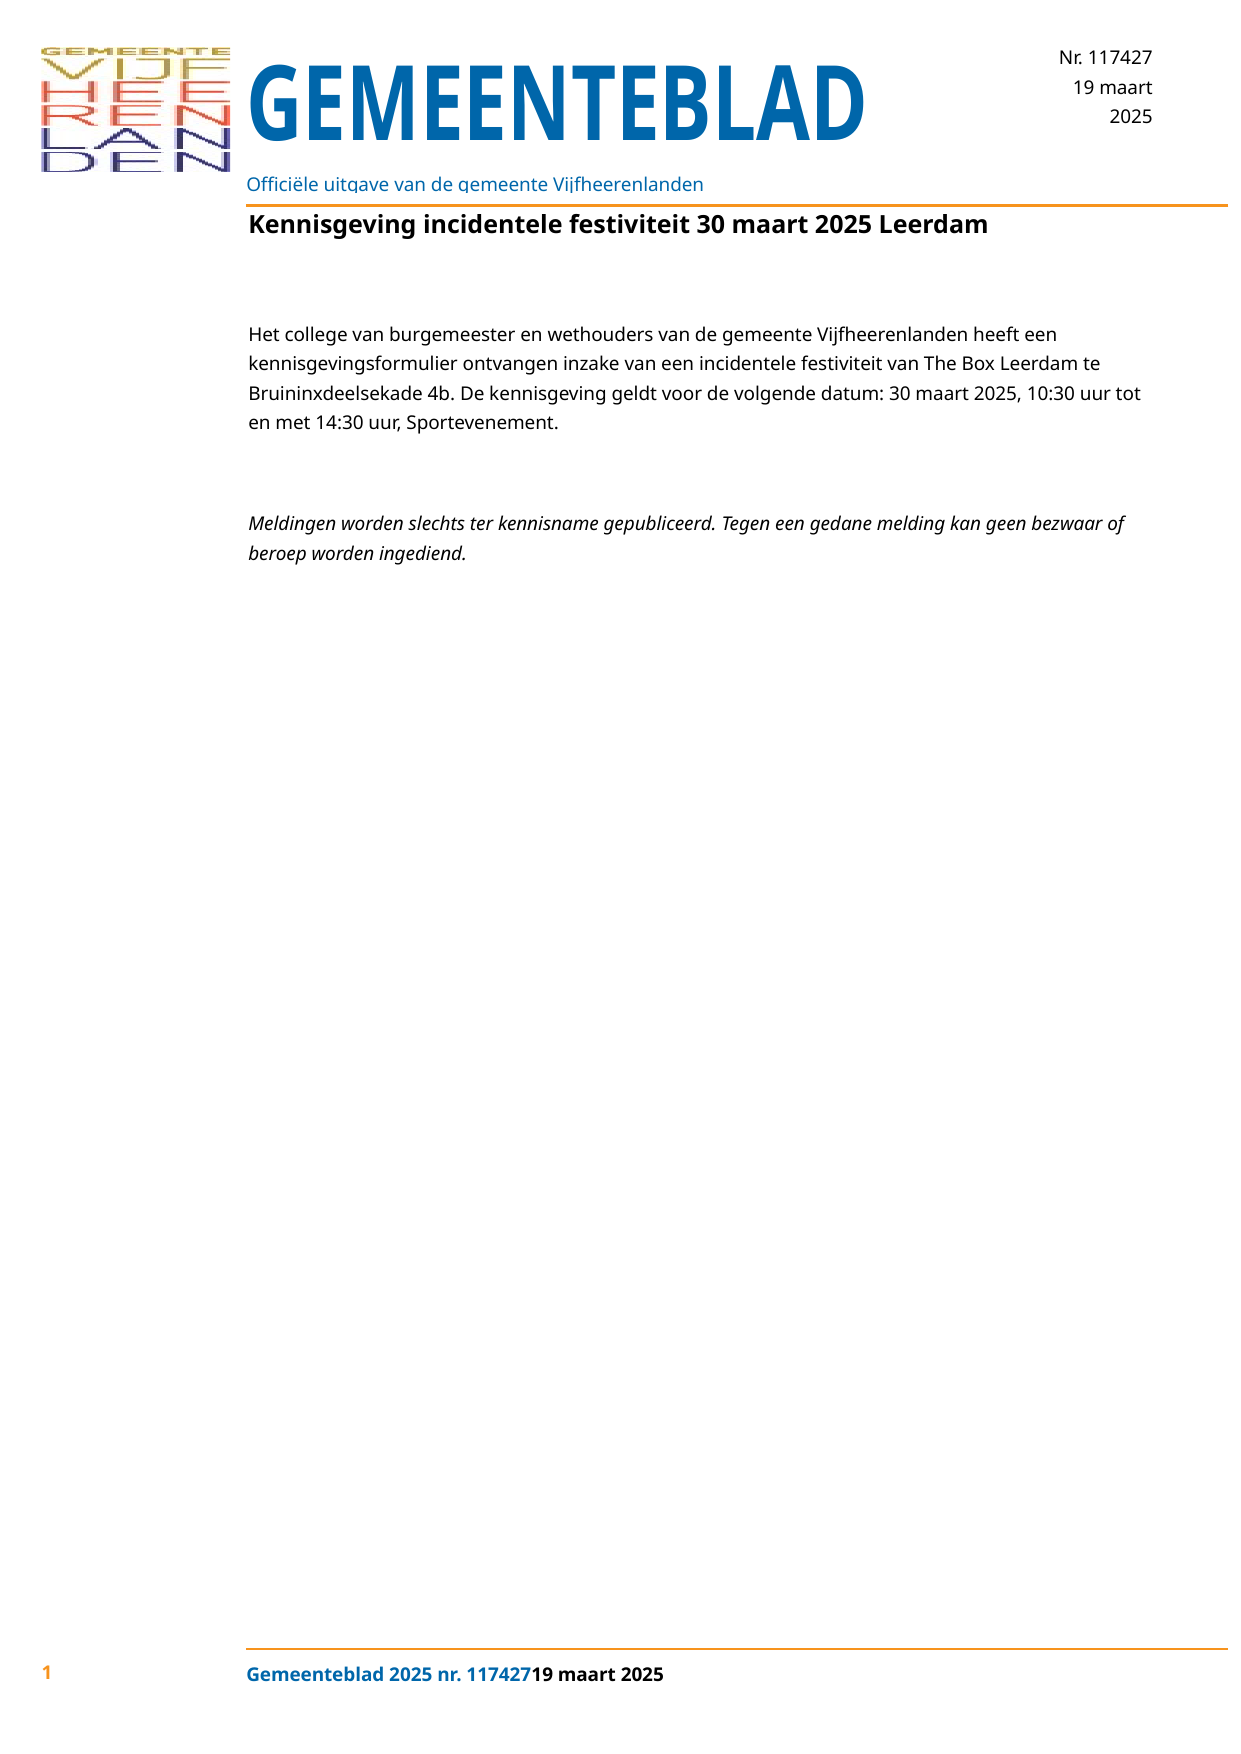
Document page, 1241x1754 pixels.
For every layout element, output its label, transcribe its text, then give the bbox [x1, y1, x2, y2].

text Het college van burgemeester en wethouders van de gemeente Vijfheerenlanden heeft een kennisgevingsformulier ontvangen inzake van een incidentele festiviteit van The Box Leerdam te Bruininxdeelsekade 4b. De kennisgeving geldt voor de volgende datum: 30 maart 2025, 10:30 uur tot en met 14:30 uur, Sportevenement. [248, 321, 1152, 435]
text Kennisgeving incidentele festiviteit 30 maart 2025 Leerdam [248, 207, 1152, 241]
picture [41, 47, 231, 172]
text Meldingen worden slechts ter kennisname gepubliceerd. Tegen een gedane melding kan geen bezwaar of beroep worden ingediend. [248, 510, 1152, 566]
